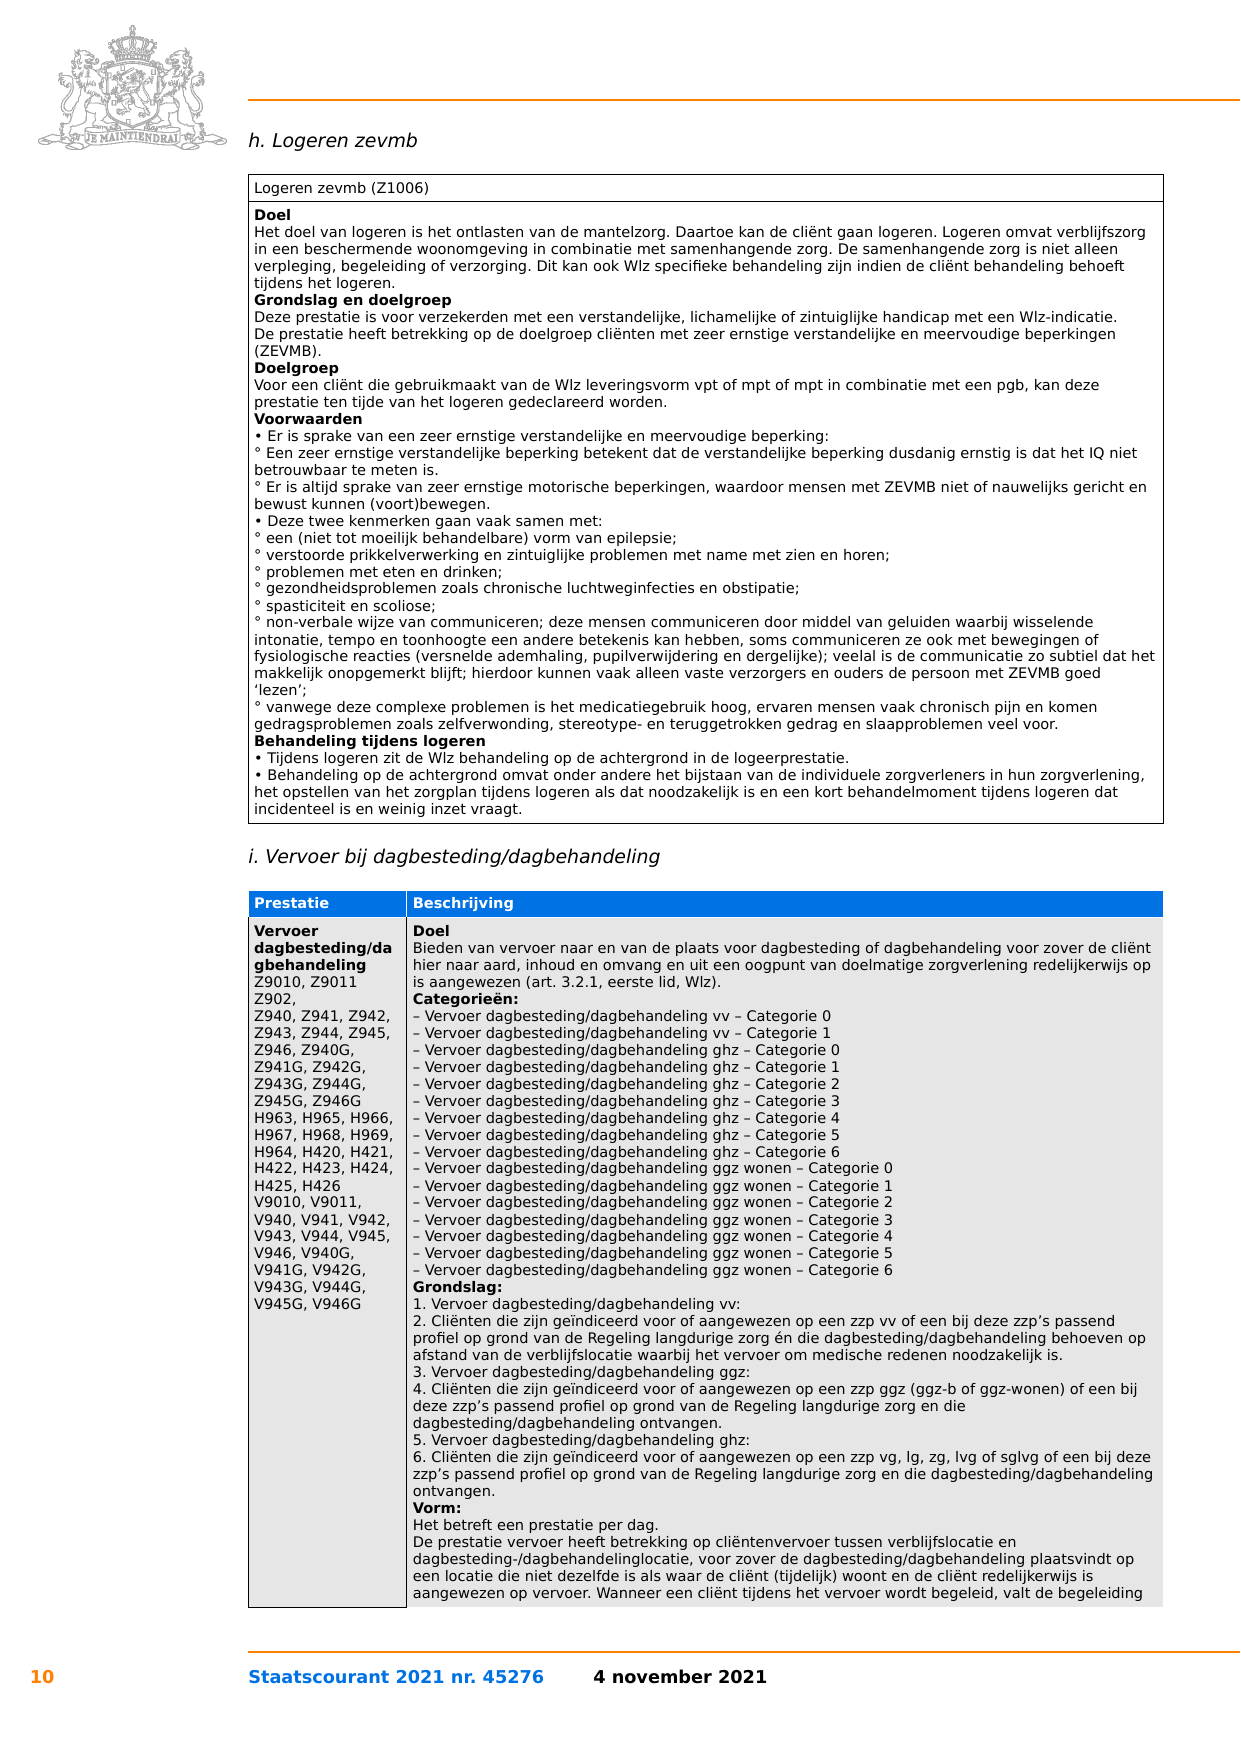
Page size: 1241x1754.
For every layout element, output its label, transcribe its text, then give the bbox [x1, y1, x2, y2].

table_header Prestatie [249, 891, 406, 917]
subtitle h. Logeren zevmb [248, 130, 1163, 152]
table_cell Doel Het doel van logeren is het ontlasten van de mantelzorg. Daartoe kan de cliënt gaan logeren. Logeren omvat verblijfszorg in een beschermende woonomgeving in combinatie met samenhangende zorg. De samenhangende zorg is niet alleen verpleging, begeleiding of verzorging. Dit kan ook Wlz specifieke behandeling zijn indien de cliënt behandeling behoeft tijdens het logeren. Grondslag en doelgroep Deze prestatie is voor verzekerden met een verstandelijke, lichamelijke of zintuiglijke handicap met een Wlz-indicatie. De prestatie heeft betrekking op de doelgroep cliënten met zeer ernstige verstandelijke en meervoudige beperkingen (ZEVMB). Doelgroep Voor een cliënt die gebruikmaakt van de Wlz leveringsvorm vpt of mpt of mpt in combinatie met een pgb, kan deze prestatie ten tijde van het logeren gedeclareerd worden. Voorwaarden • Er is sprake van een zeer ernstige verstandelijke en meervoudige beperking: ° Een zeer ernstige verstandelijke beperking betekent dat de verstandelijke beperking dusdanig ernstig is dat het IQ niet betrouwbaar te meten is. ° Er is altijd sprake van zeer ernstige motorische beperkingen, waardoor mensen met ZEVMB niet of nauwelijks gericht en bewust kunnen (voort)bewegen. • Deze twee kenmerken gaan vaak samen met: ° een (niet tot moeilijk behandelbare) vorm van epilepsie; ° verstoorde prikkelverwerking en zintuiglijke problemen met name met zien en horen; ° problemen met eten en drinken; ° gezondheidsproblemen zoals chronische luchtweginfecties en obstipatie; ° spasticiteit en scoliose; ° non-verbale wijze van communiceren; deze mensen communiceren door middel van geluiden waarbij wisselende intonatie, tempo en toonhoogte een andere betekenis kan hebben, soms communiceren ze ook met bewegingen of fysiologische reacties (versnelde ademhaling, pupilverwijdering en dergelijke); veelal is de communicatie zo subtiel dat het makkelijk onopgemerkt blijft; hierdoor kunnen vaak alleen vaste verzorgers en ouders de persoon met ZEVMB goed ‘lezen’; ° vanwege deze complexe problemen is het medicatiegebruik hoog, ervaren mensen vaak chronisch pijn en komen gedragsproblemen zoals zelfverwonding, stereotype- en teruggetrokken gedrag en slaapproblemen veel voor. Behandeling tijdens logeren • Tijdens logeren zit de Wlz behandeling op de achtergrond in de logeerprestatie. • Behandeling op de achtergrond omvat onder andere het bijstaan van de individuele zorgverleners in hun zorgverlening, het opstellen van het zorgplan tijdens logeren als dat noodzakelijk is en een kort behandelmoment tijdens logeren dat incidenteel is en weinig inzet vraagt. [249, 202, 1163, 823]
picture [38, 25, 227, 150]
table_header Logeren zevmb (Z1006) [249, 175, 1163, 201]
table_header Beschrijving [407, 891, 1163, 917]
table_cell Vervoer dagbesteding/dagbehandeling Z9010, Z9011 Z902, Z940, Z941, Z942, Z943, Z944, Z945, Z946, Z940G, Z941G, Z942G, Z943G, Z944G, Z945G, Z946G H963, H965, H966, H967, H968, H969, H964, H420, H421, H422, H423, H424, H425, H426 V9010, V9011, V940, V941, V942, V943, V944, V945, V946, V940G, V941G, V942G, V943G, V944G, V945G, V946G [249, 918, 406, 1607]
subtitle i. Vervoer bij dagbesteding/dagbehandeling [248, 846, 1163, 868]
table_cell Doel Bieden van vervoer naar en van de plaats voor dagbesteding of dagbehandeling voor zover de cliënt hier naar aard, inhoud en omvang en uit een oogpunt van doelmatige zorgverlening redelijkerwijs op is aangewezen (art. 3.2.1, eerste lid, Wlz). Categorieën: – Vervoer dagbesteding/dagbehandeling vv – Categorie 0 – Vervoer dagbesteding/dagbehandeling vv – Categorie 1 – Vervoer dagbesteding/dagbehandeling ghz – Categorie 0 – Vervoer dagbesteding/dagbehandeling ghz – Categorie 1 – Vervoer dagbesteding/dagbehandeling ghz – Categorie 2 – Vervoer dagbesteding/dagbehandeling ghz – Categorie 3 – Vervoer dagbesteding/dagbehandeling ghz – Categorie 4 – Vervoer dagbesteding/dagbehandeling ghz – Categorie 5 – Vervoer dagbesteding/dagbehandeling ghz – Categorie 6 – Vervoer dagbesteding/dagbehandeling ggz wonen – Categorie 0 – Vervoer dagbesteding/dagbehandeling ggz wonen – Categorie 1 – Vervoer dagbesteding/dagbehandeling ggz wonen – Categorie 2 – Vervoer dagbesteding/dagbehandeling ggz wonen – Categorie 3 – Vervoer dagbesteding/dagbehandeling ggz wonen – Categorie 4 – Vervoer dagbesteding/dagbehandeling ggz wonen – Categorie 5 – Vervoer dagbesteding/dagbehandeling ggz wonen – Categorie 6 Grondslag: 1. Vervoer dagbesteding/dagbehandeling vv: 2. Cliënten die zijn geïndiceerd voor of aangewezen op een zzp vv of een bij deze zzp’s passend profiel op grond van de Regeling langdurige zorg én die dagbesteding/dagbehandeling behoeven op afstand van de verblijfslocatie waarbij het vervoer om medische redenen noodzakelijk is. 3. Vervoer dagbesteding/dagbehandeling ggz: 4. Cliënten die zijn geïndiceerd voor of aangewezen op een zzp ggz (ggz-b of ggz-wonen) of een bij deze zzp’s passend profiel op grond van de Regeling langdurige zorg en die dagbesteding/dagbehandeling ontvangen. 5. Vervoer dagbesteding/dagbehandeling ghz: 6. Cliënten die zijn geïndiceerd voor of aangewezen op een zzp vg, lg, zg, lvg of sglvg of een bij deze zzp’s passend profiel op grond van de Regeling langdurige zorg en die dagbesteding/dagbehandeling ontvangen. Vorm: Het betreft een prestatie per dag. De prestatie vervoer heeft betrekking op cliëntenvervoer tussen verblijfslocatie en dagbesteding-/dagbehandelinglocatie, voor zover de dagbesteding/dagbehandeling plaatsvindt op een locatie die niet dezelfde is als waar de cliënt (tijdelijk) woont en de cliënt redelijkerwijs is aangewezen op vervoer. Wanneer een cliënt tijdens het vervoer wordt begeleid, valt de begeleiding [407, 918, 1163, 1607]
